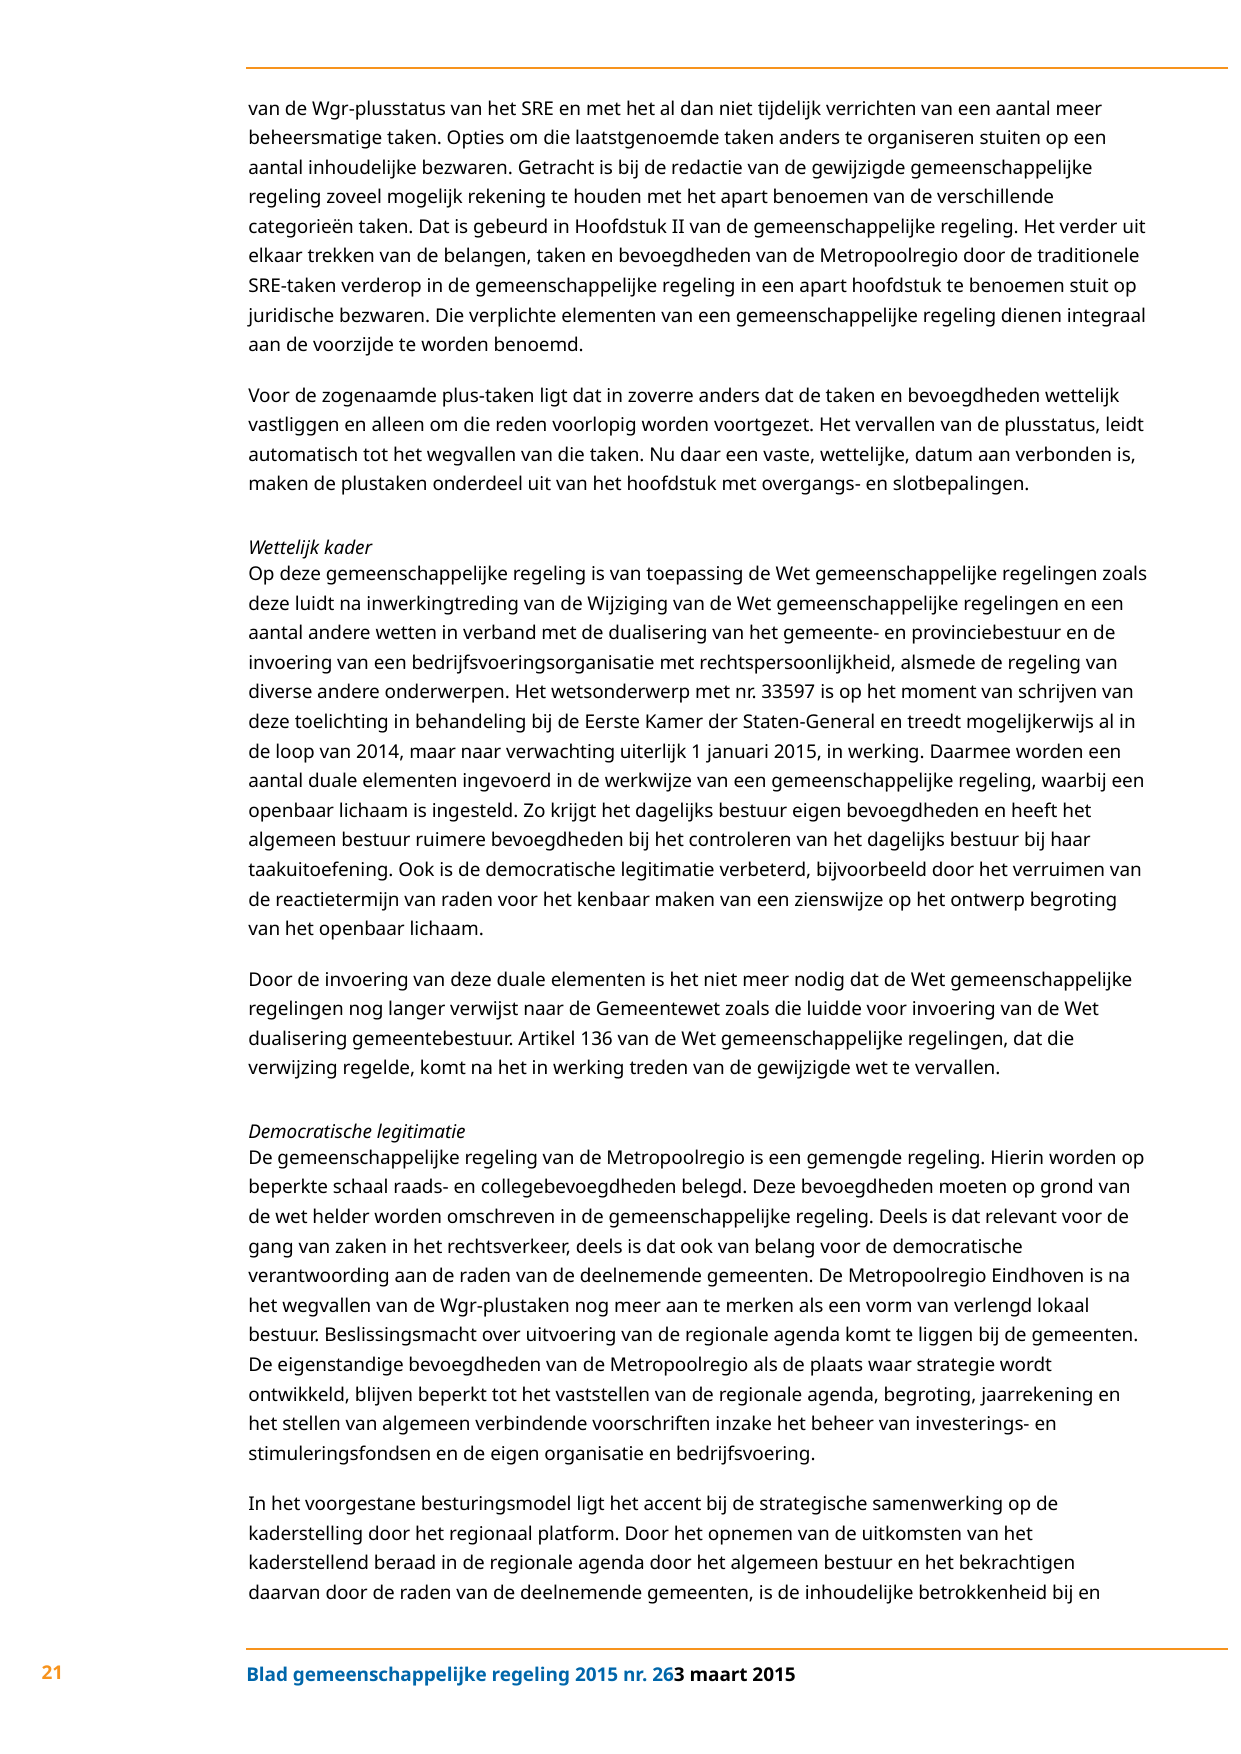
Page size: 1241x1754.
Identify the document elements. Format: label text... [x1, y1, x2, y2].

text Democratische legitimatie [248, 1118, 1152, 1144]
text De gemeenschappelijke regeling van de Metropoolregio is een gemengde regeling. Hierin worden op beperkte schaal raads- en collegebevoegdheden belegd. Deze bevoegdheden moeten op grond van de wet helder worden omschreven in de gemeenschappelijke regeling. Deels is dat relevant voor de gang van zaken in het rechtsverkeer, deels is dat ook van belang voor de democratische verantwoording aan de raden van de deelnemende gemeenten. De Metropoolregio Eindhoven is na het wegvallen van de Wgr-plustaken nog meer aan te merken als een vorm van verlengd lokaal bestuur. Beslissingsmacht over uitvoering van de regionale agenda komt te liggen bij de gemeenten. De eigenstandige bevoegdheden van de Metropoolregio als de plaats waar strategie wordt ontwikkeld, blijven beperkt tot het vaststellen van de regionale agenda, begroting, jaarrekening en het stellen van algemeen verbindende voorschriften inzake het beheer van investerings- en stimuleringsfondsen en de eigen organisatie en bedrijfsvoering. [248, 1144, 1152, 1466]
text Wettelijk kader [248, 534, 1152, 560]
text In het voorgestane besturingsmodel ligt het accent bij de strategische samenwerking op de kaderstelling door het regionaal platform. Door het opnemen van de uitkomsten van het kaderstellend beraad in de regionale agenda door het algemeen bestuur en het bekrachtigen daarvan door de raden van de deelnemende gemeenten, is de inhoudelijke betrokkenheid bij en [248, 1490, 1152, 1605]
text Door de invoering van deze duale elementen is het niet meer nodig dat de Wet gemeenschappelijke regelingen nog langer verwijst naar de Gemeentewet zoals die luidde voor invoering van de Wet dualisering gemeentebestuur. Artikel 136 van de Wet gemeenschappelijke regelingen, dat die verwijzing regelde, komt na het in werking treden van de gewijzigde wet te vervallen. [248, 966, 1152, 1080]
text van de Wgr-plusstatus van het SRE en met het al dan niet tijdelijk verrichten van een aantal meer beheersmatige taken. Opties om die laatstgenoemde taken anders te organiseren stuiten op een aantal inhoudelijke bezwaren. Getracht is bij de redactie van de gewijzigde gemeenschappelijke regeling zoveel mogelijk rekening te houden met het apart benoemen van de verschillende categorieën taken. Dat is gebeurd in Hoofdstuk II van de gemeenschappelijke regeling. Het verder uit elkaar trekken van de belangen, taken en bevoegdheden van de Metropoolregio door de traditionele SRE-taken verderop in de gemeenschappelijke regeling in een apart hoofdstuk te benoemen stuit op juridische bezwaren. Die verplichte elementen van een gemeenschappelijke regeling dienen integraal aan de voorzijde te worden benoemd. [248, 95, 1152, 357]
picture [41, 47, 231, 172]
text Voor de zogenaamde plus-taken ligt dat in zoverre anders dat de taken en bevoegdheden wettelijk vastliggen en alleen om die reden voorlopig worden voortgezet. Het vervallen van de plusstatus, leidt automatisch tot het wegvallen van die taken. Nu daar een vaste, wettelijke, datum aan verbonden is, maken de plustaken onderdeel uit van het hoofdstuk met overgangs- en slotbepalingen. [248, 382, 1152, 496]
text Op deze gemeenschappelijke regeling is van toepassing de Wet gemeenschappelijke regelingen zoals deze luidt na inwerkingtreding van de Wijziging van de Wet gemeenschappelijke regelingen en een aantal andere wetten in verband met de dualisering van het gemeente- en provinciebestuur en de invoering van een bedrijfsvoeringsorganisatie met rechtspersoonlijkheid, alsmede de regeling van diverse andere onderwerpen. Het wetsonderwerp met nr. 33597 is op het moment van schrijven van deze toelichting in behandeling bij de Eerste Kamer der Staten-General en treedt mogelijkerwijs al in de loop van 2014, maar naar verwachting uiterlijk 1 januari 2015, in werking. Daarmee worden een aantal duale elementen ingevoerd in de werkwijze van een gemeenschappelijke regeling, waarbij een openbaar lichaam is ingesteld. Zo krijgt het dagelijks bestuur eigen bevoegdheden en heeft het algemeen bestuur ruimere bevoegdheden bij het controleren van het dagelijks bestuur bij haar taakuitoefening. Ook is de democratische legitimatie verbeterd, bijvoorbeeld door het verruimen van de reactietermijn van raden voor het kenbaar maken van een zienswijze op het ontwerp begroting van het openbaar lichaam. [248, 560, 1152, 941]
